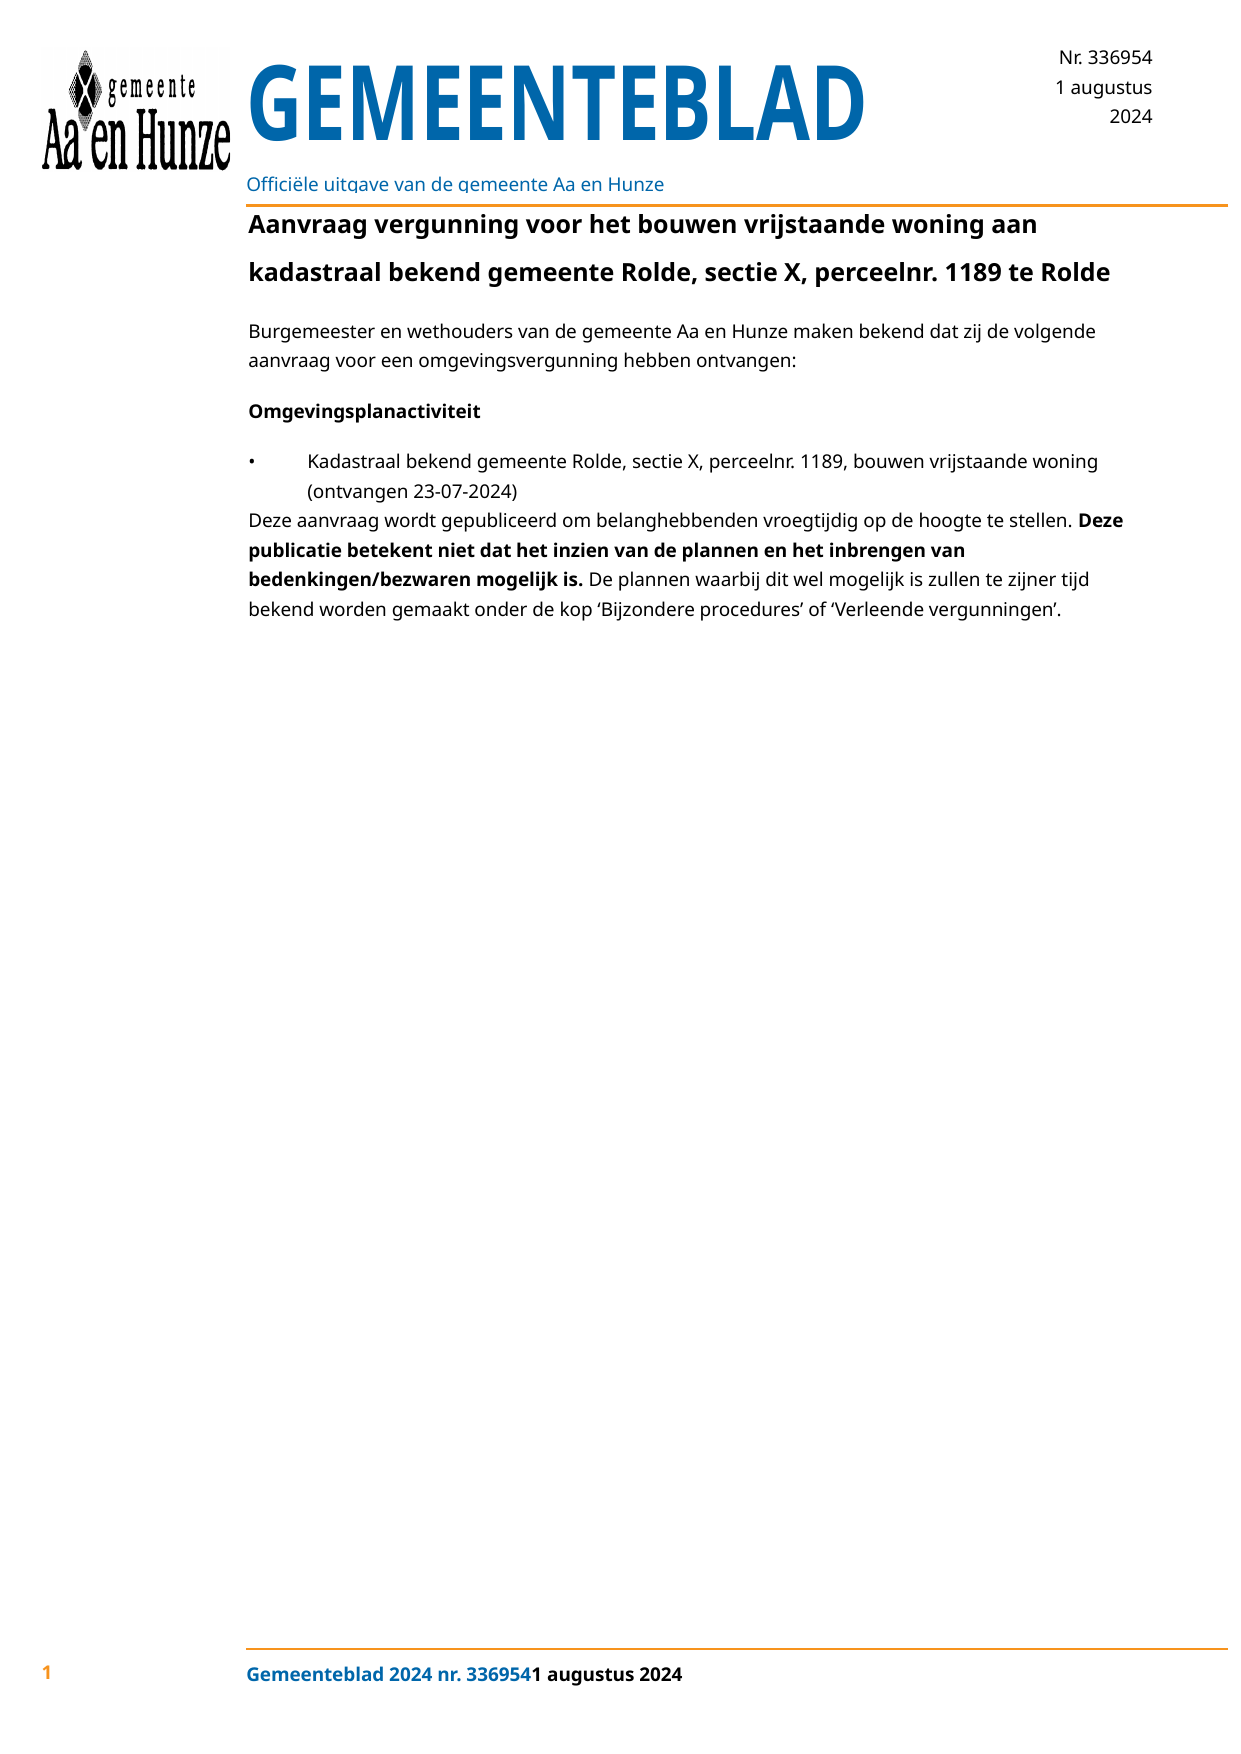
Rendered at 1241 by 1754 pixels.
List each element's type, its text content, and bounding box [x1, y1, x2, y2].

text Burgemeester en wethouders van de gemeente Aa en Hunze maken bekend dat zij de volgende aanvraag voor een omgevingsvergunning hebben ontvangen: [248, 318, 1152, 373]
list Kadastraal bekend gemeente Rolde, sectie X, perceelnr. 1189, bouwen vrijstaande woning (ontvangen 23-07-2024) [248, 448, 1152, 504]
picture [41, 47, 231, 172]
text Omgevingsplanactiviteit [248, 398, 1152, 424]
text Aanvraag vergunning voor het bouwen vrijstaande woning aan kadastraal bekend gemeente Rolde, sectie X, perceelnr. 1189 te Rolde [248, 207, 1152, 288]
text Deze aanvraag wordt gepubliceerd om belanghebbenden vroegtijdig op de hoogte te stellen. Deze publicatie betekent niet dat het inzien van de plannen en het inbrengen van bedenkingen/bezwaren mogelijk is. De plannen waarbij dit wel mogelijk is zullen te zijner tijd bekend worden gemaakt onder de kop ‘Bijzondere procedures’ of ‘Verleende vergunningen’. [248, 507, 1152, 622]
